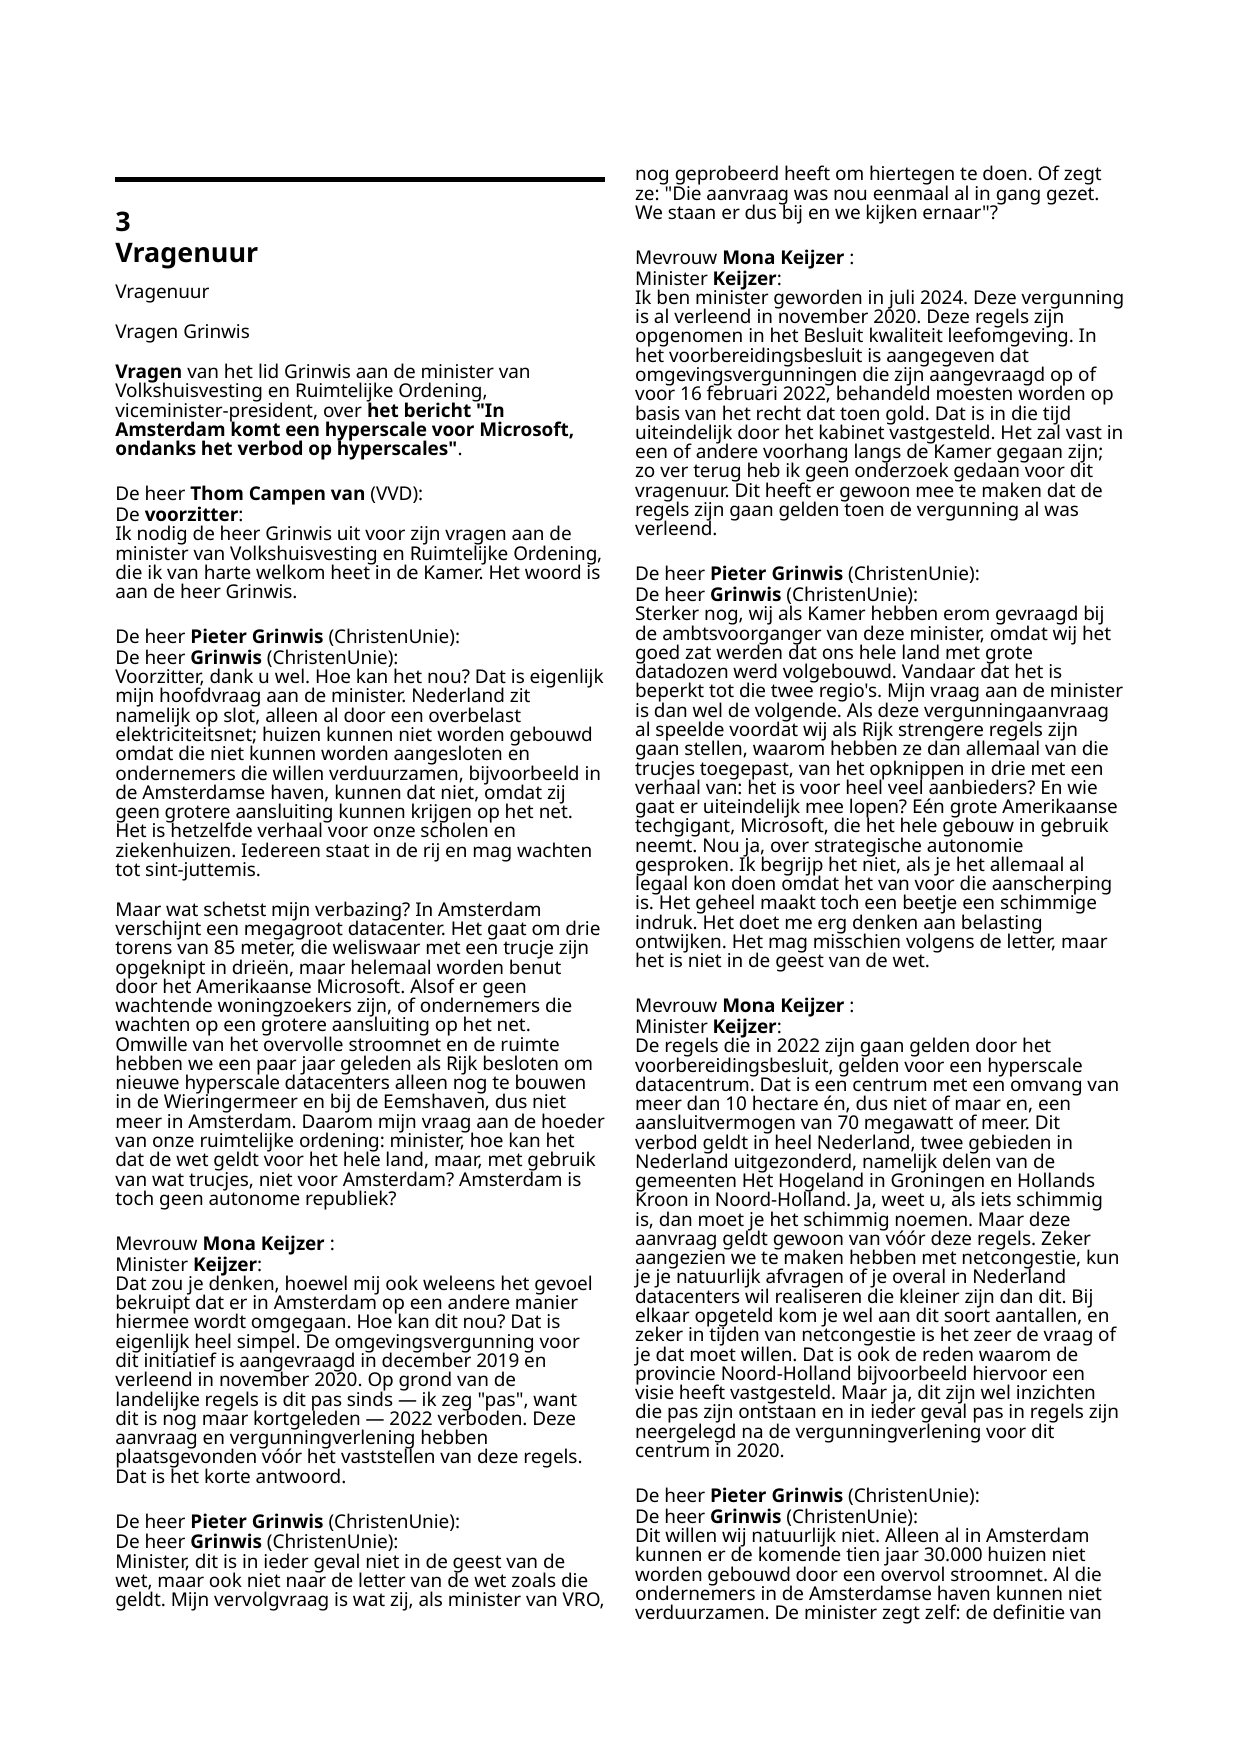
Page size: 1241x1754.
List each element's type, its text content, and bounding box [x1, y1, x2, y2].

text Voorzitter, dank u wel. Hoe kan het nou? Dat is eigenlijk mijn hoofdvraag aan de minister. Nederland zit namelijk op slot, alleen al door een overbelast elektriciteitsnet; huizen kunnen niet worden gebouwd omdat die niet kunnen worden aangesloten en ondernemers die willen verduurzamen, bijvoorbeeld in de Amsterdamse haven, kunnen dat niet, omdat zij geen grotere aansluiting kunnen krijgen op het net. Het is hetzelfde verhaal voor onze scholen en ziekenhuizen. Iedereen staat in de rij en mag wachten tot sint-juttemis. [115, 668, 605, 880]
text Mevrouw Mona Keijzer : [635, 244, 1125, 270]
text Mevrouw Mona Keijzer : [635, 992, 1125, 1018]
text nog geprobeerd heeft om hiertegen te doen. Of zegt ze: "Die aanvraag was nou eenmaal al in gang gezet. We staan er dus bij en we kijken ernaar"? [635, 165, 1125, 223]
text Minister Keijzer: [635, 1018, 1125, 1037]
text Mevrouw Mona Keijzer : [115, 1230, 605, 1256]
text De heer Thom Campen van (VVD): [115, 480, 605, 506]
text Maar wat schetst mijn verbazing? In Amsterdam verschijnt een megagroot datacenter. Het gaat om drie torens van 85 meter, die weliswaar met een trucje zijn opgeknipt in drieën, maar helemaal worden benut door het Amerikaanse Microsoft. Alsof er geen wachtende woningzoekers zijn, of ondernemers die wachten op een grotere aansluiting op het net. Omwille van het overvolle stroomnet en de ruimte hebben we een paar jaar geleden als Rijk besloten om nieuwe hyperscale datacenters alleen nog te bouwen in de Wieringermeer en bij de Eemshaven, dus niet meer in Amsterdam. Daarom mijn vraag aan de hoeder van onze ruimtelijke ordening: minister, hoe kan het dat de wet geldt voor het hele land, maar, met gebruik van wat trucjes, niet voor Amsterdam? Amsterdam is toch geen autonome republiek? [115, 901, 605, 1209]
text Ik ben minister geworden in juli 2024. Deze vergunning is al verleend in november 2020. Deze regels zijn opgenomen in het Besluit kwaliteit leefomgeving. In het voorbereidingsbesluit is aangegeven dat omgevingsvergunningen die zijn aangevraagd op of voor 16 februari 2022, behandeld moesten worden op basis van het recht dat toen gold. Dat is in die tijd uiteindelijk door het kabinet vastgesteld. Het zal vast in een of andere voorhang langs de Kamer gegaan zijn; zo ver terug heb ik geen onderzoek gedaan voor dit vragenuur. Dit heeft er gewoon mee te maken dat de regels zijn gaan gelden toen de vergunning al was verleend. [635, 289, 1125, 539]
text De heer Grinwis (ChristenUnie): [635, 586, 1125, 605]
text Vragen Grinwis [115, 323, 605, 342]
text Minister, dit is in ieder geval niet in de geest van de wet, maar ook niet naar de letter van de wet zoals die geldt. Mijn vervolgvraag is wat zij, als minister van VRO, [115, 1553, 605, 1611]
text De heer Grinwis (ChristenUnie): [635, 1508, 1125, 1527]
text De heer Pieter Grinwis (ChristenUnie): [635, 1482, 1125, 1508]
text Dat zou je denken, hoewel mij ook weleens het gevoel bekruipt dat er in Amsterdam op een andere manier hiermee wordt omgegaan. Hoe kan dit nou? Dat is eigenlijk heel simpel. De omgevingsvergunning voor dit initiatief is aangevraagd in december 2019 en verleend in november 2020. Op grond van de landelijke regels is dit pas sinds — ik zeg "pas", want dit is nog maar kortgeleden — 2022 verboden. Deze aanvraag en vergunningverlening hebben plaatsgevonden vóór het vaststellen van deze regels. Dat is het korte antwoord. [115, 1275, 605, 1487]
text Vragen van het lid Grinwis aan de minister van Volkshuisvesting en Ruimtelijke Ordening, viceminister-president, over het bericht "In Amsterdam komt een hyperscale voor Microsoft, ondanks het verbod op hyperscales". [115, 363, 605, 459]
text De voorzitter: [115, 506, 605, 525]
text Vragenuur [115, 283, 605, 302]
text Vragenuur [115, 239, 605, 283]
text Sterker nog, wij als Kamer hebben erom gevraagd bij de ambtsvoorganger van deze minister, omdat wij het goed zat werden dat ons hele land met grote datadozen werd volgebouwd. Vandaar dat het is beperkt tot die twee regio's. Mijn vraag aan de minister is dan wel de volgende. Als deze vergunningaanvraag al speelde voordat wij als Rijk strengere regels zijn gaan stellen, waarom hebben ze dan allemaal van die trucjes toegepast, van het opknippen in drie met een verhaal van: het is voor heel veel aanbieders? En wie gaat er uiteindelijk mee lopen? Eén grote Amerikaanse techgigant, Microsoft, die het hele gebouw in gebruik neemt. Nou ja, over strategische autonomie gesproken. Ik begrijp het niet, als je het allemaal al legaal kon doen omdat het van voor die aanscherping is. Het geheel maakt toch een beetje een schimmige indruk. Het doet me erg denken aan belasting ontwijken. Het mag misschien volgens de letter, maar het is niet in de geest van de wet. [635, 605, 1125, 971]
text De heer Pieter Grinwis (ChristenUnie): [635, 560, 1125, 586]
text Dit willen wij natuurlijk niet. Alleen al in Amsterdam kunnen er de komende tien jaar 30.000 huizen niet worden gebouwd door een overvol stroomnet. Al die ondernemers in de Amsterdamse haven kunnen niet verduurzamen. De minister zegt zelf: de definitie van [635, 1527, 1125, 1623]
text De heer Grinwis (ChristenUnie): [115, 1533, 605, 1553]
text 3 [115, 203, 605, 239]
text De heer Pieter Grinwis (ChristenUnie): [115, 623, 605, 649]
text De heer Pieter Grinwis (ChristenUnie): [115, 1508, 605, 1533]
text De heer Grinwis (ChristenUnie): [115, 649, 605, 668]
text Ik nodig de heer Grinwis uit voor zijn vragen aan de minister van Volkshuisvesting en Ruimtelijke Ordening, die ik van harte welkom heet in de Kamer. Het woord is aan de heer Grinwis. [115, 525, 605, 602]
text Minister Keijzer: [635, 270, 1125, 289]
text Minister Keijzer: [115, 1256, 605, 1275]
text De regels die in 2022 zijn gaan gelden door het voorbereidingsbesluit, gelden voor een hyperscale datacentrum. Dat is een centrum met een omvang van meer dan 10 hectare én, dus niet of maar en, een aansluitvermogen van 70 megawatt of meer. Dit verbod geldt in heel Nederland, twee gebieden in Nederland uitgezonderd, namelijk delen van de gemeenten Het Hogeland in Groningen en Hollands Kroon in Noord-Holland. Ja, weet u, als iets schimmig is, dan moet je het schimmig noemen. Maar deze aanvraag geldt gewoon van vóór deze regels. Zeker aangezien we te maken hebben met netcongestie, kun je je natuurlijk afvragen of je overal in Nederland datacenters wil realiseren die kleiner zijn dan dit. Bij elkaar opgeteld kom je wel aan dit soort aantallen, en zeker in tijden van netcongestie is het zeer de vraag of je dat moet willen. Dat is ook de reden waarom de provincie Noord-Holland bijvoorbeeld hiervoor een visie heeft vastgesteld. Maar ja, dit zijn wel inzichten die pas zijn ontstaan en in ieder geval pas in regels zijn neergelegd na de vergunningverlening voor dit centrum in 2020. [635, 1037, 1125, 1461]
